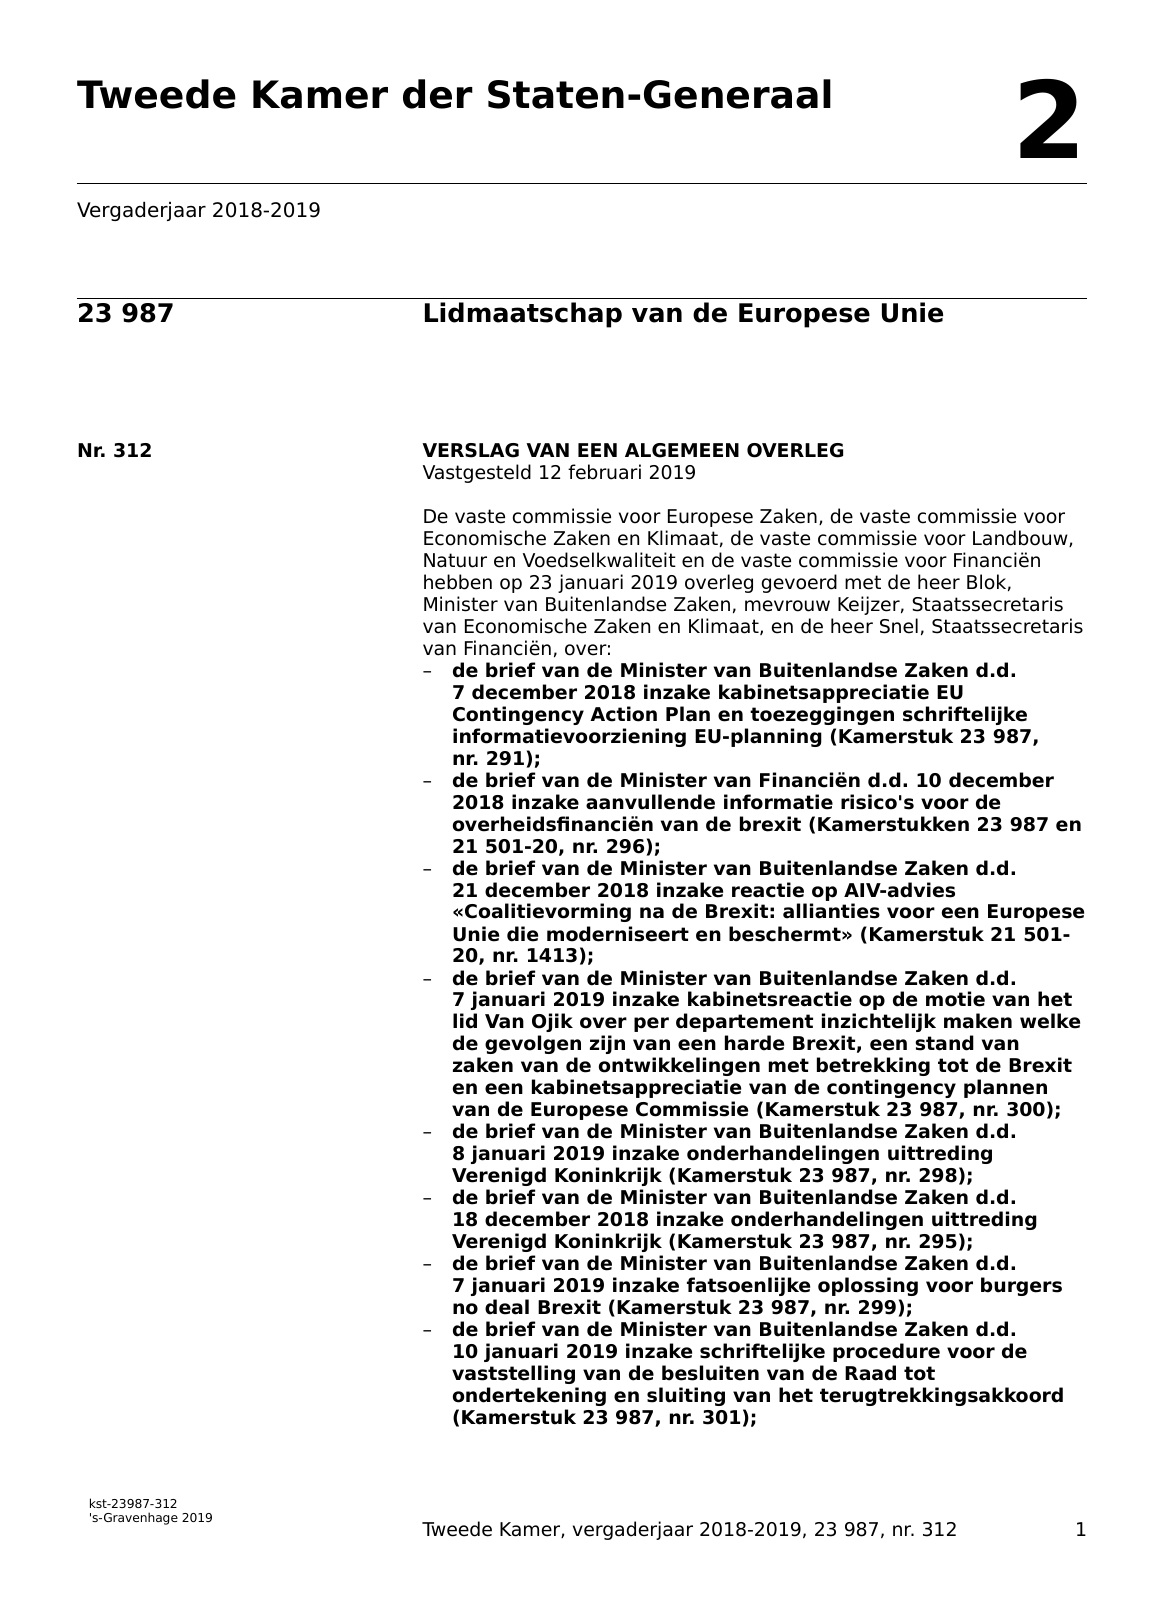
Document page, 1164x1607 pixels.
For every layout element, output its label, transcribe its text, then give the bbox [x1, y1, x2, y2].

text Vastgesteld 12 februari 2019 [422, 462, 1087, 484]
text – de brief van de Minister van Buitenlandse Zaken d.d. 7 januari 2019 inzake fatsoenlijke oplossing voor burgers no deal Brexit (Kamerstuk 23 987, nr. 299); [422, 1253, 1087, 1319]
text – de brief van de Minister van Buitenlandse Zaken d.d. 7 januari 2019 inzake kabinetsreactie op de motie van het lid Van Ojik over per departement inzichtelijk maken welke de gevolgen zijn van een harde Brexit, een stand van zaken van de ontwikkelingen met betrekking tot de Brexit en een kabinetsappreciatie van de contingency plannen van de Europese Commissie (Kamerstuk 23 987, nr. 300); [422, 967, 1087, 1121]
text – de brief van de Minister van Buitenlandse Zaken d.d. 8 januari 2019 inzake onderhandelingen uittreding Verenigd Koninkrijk (Kamerstuk 23 987, nr. 298); [422, 1121, 1087, 1187]
text – de brief van de Minister van Buitenlandse Zaken d.d. 21 december 2018 inzake reactie op AIV-advies «Coalitievorming na de Brexit: allianties voor een Europese Unie die moderniseert en beschermt» (Kamerstuk 21 501-20, nr. 1413); [422, 857, 1087, 967]
text – de brief van de Minister van Buitenlandse Zaken d.d. 10 januari 2019 inzake schriftelijke procedure voor de vaststelling van de besluiten van de Raad tot ondertekening en sluiting van het terugtrekkingsakkoord (Kamerstuk 23 987, nr. 301); [422, 1319, 1087, 1429]
subtitle 23 987 Lidmaatschap van de Europese Unie [77, 299, 1087, 329]
table_header 2 [886, 59, 1087, 183]
text – de brief van de Minister van Buitenlandse Zaken d.d. 7 december 2018 inzake kabinetsappreciatie EU Contingency Action Plan en toezeggingen schriftelijke informatievoorziening EU-planning (Kamerstuk 23 987, nr. 291); [422, 660, 1087, 769]
subtitle Nr. 312 VERSLAG VAN EEN ALGEMEEN OVERLEG [77, 440, 1087, 462]
text – de brief van de Minister van Buitenlandse Zaken d.d. 18 december 2018 inzake onderhandelingen uittreding Verenigd Koninkrijk (Kamerstuk 23 987, nr. 295); [422, 1187, 1087, 1253]
table_cell Vergaderjaar 2018-2019 [77, 184, 1087, 298]
text kst-23987-312 [88, 1497, 323, 1511]
text 's-Gravenhage 2019 [88, 1511, 323, 1525]
text – de brief van de Minister van Financiën d.d. 10 december 2018 inzake aanvullende informatie risico's voor de overheidsfinanciën van de brexit (Kamerstukken 23 987 en 21 501-20, nr. 296); [422, 769, 1087, 857]
text De vaste commissie voor Europese Zaken, de vaste commissie voor Economische Zaken en Klimaat, de vaste commissie voor Landbouw, Natuur en Voedselkwaliteit en de vaste commissie voor Financiën hebben op 23 januari 2019 overleg gevoerd met de heer Blok, Minister van Buitenlandse Zaken, mevrouw Keijzer, Staatssecretaris van Economische Zaken en Klimaat, en de heer Snel, Staatssecretaris van Financiën, over: [422, 506, 1087, 660]
table_header Tweede Kamer der Staten-Generaal [77, 59, 886, 183]
